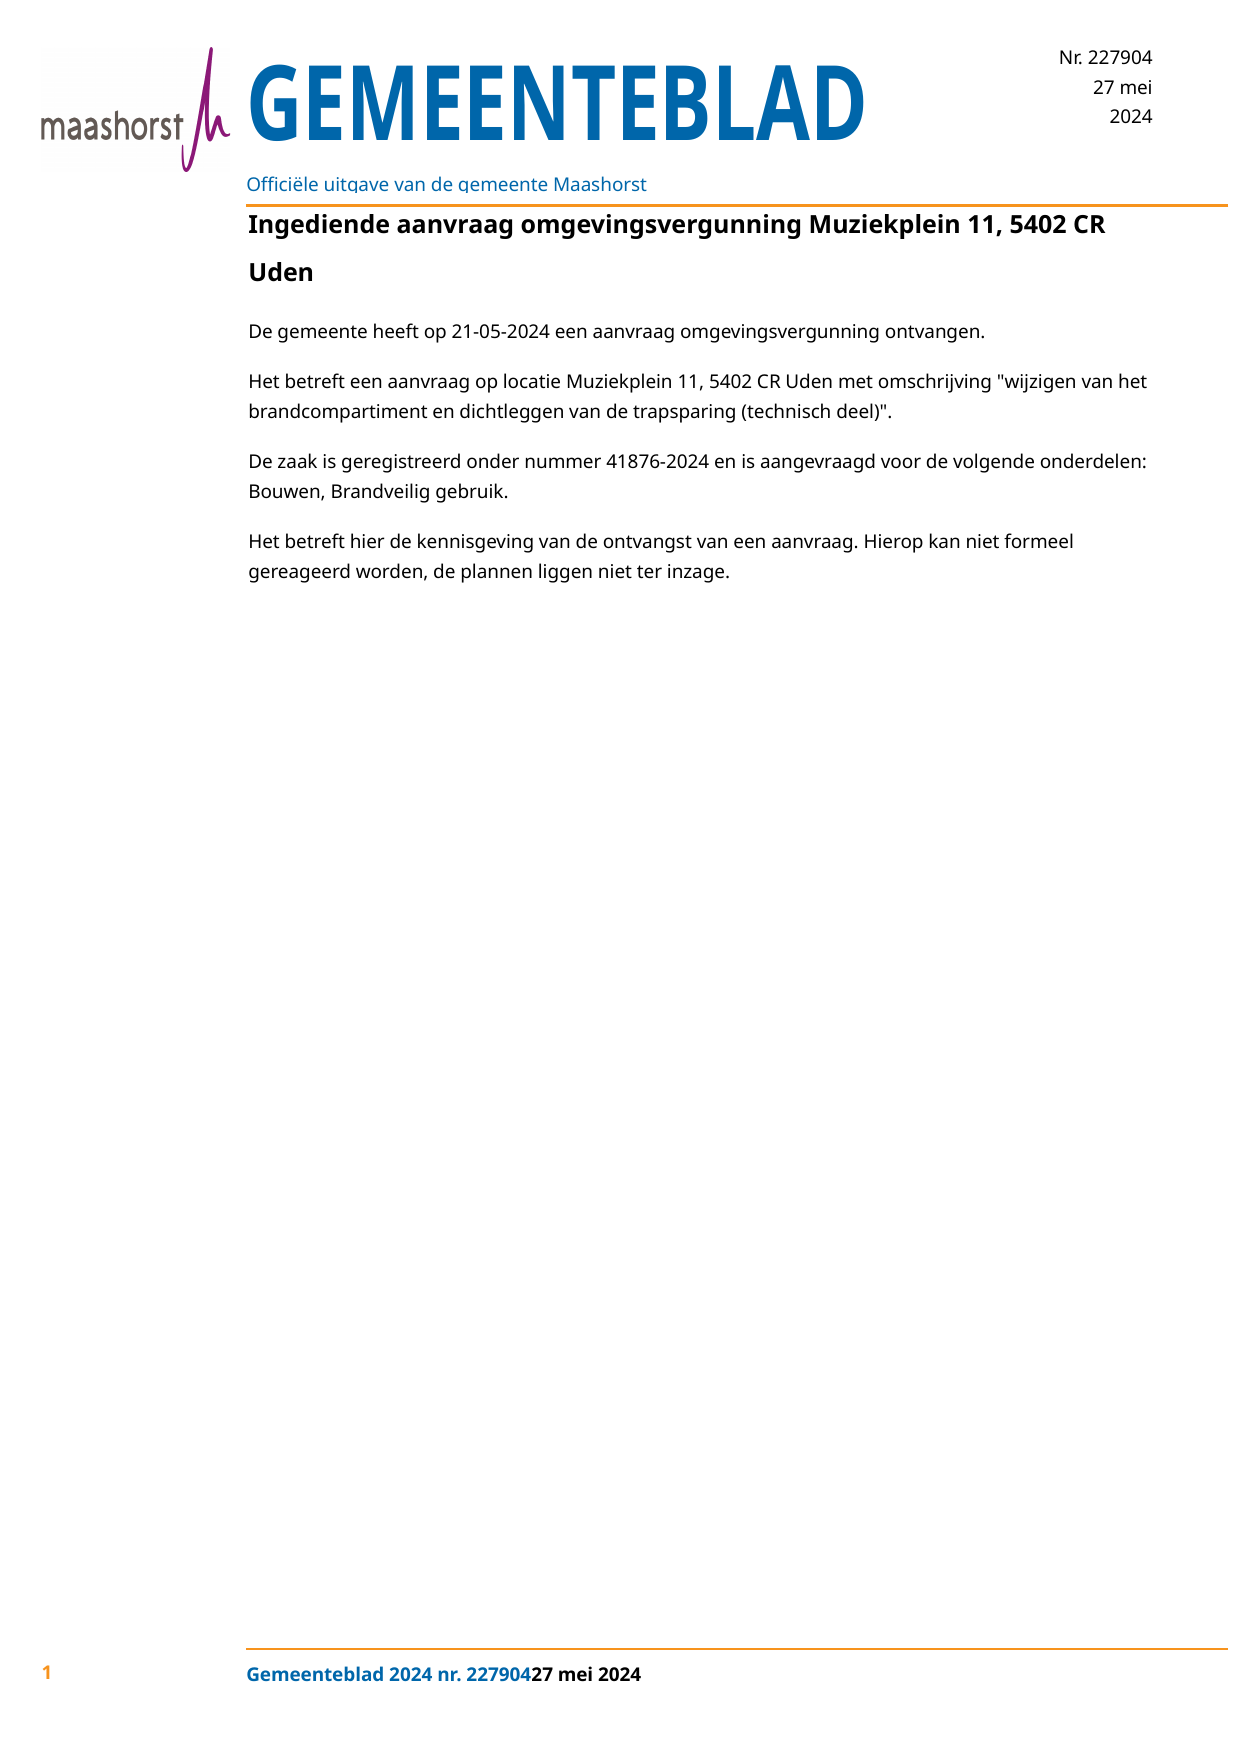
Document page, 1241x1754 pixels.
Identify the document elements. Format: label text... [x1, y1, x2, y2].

text Het betreft een aanvraag op locatie Muziekplein 11, 5402 CR Uden met omschrijving "wijzigen van het brandcompartiment en dichtleggen van de trapsparing (technisch deel)". [248, 368, 1152, 424]
text Het betreft hier de kennisgeving van de ontvangst van een aanvraag. Hierop kan niet formeel gereageerd worden, de plannen liggen niet ter inzage. [248, 528, 1152, 584]
text Ingediende aanvraag omgevingsvergunning Muziekplein 11, 5402 CR Uden [248, 207, 1152, 288]
picture [41, 47, 231, 172]
text De gemeente heeft op 21-05-2024 een aanvraag omgevingsvergunning ontvangen. [248, 318, 1152, 344]
text De zaak is geregistreerd onder nummer 41876-2024 en is aangevraagd voor de volgende onderdelen: Bouwen, Brandveilig gebruik. [248, 448, 1152, 504]
